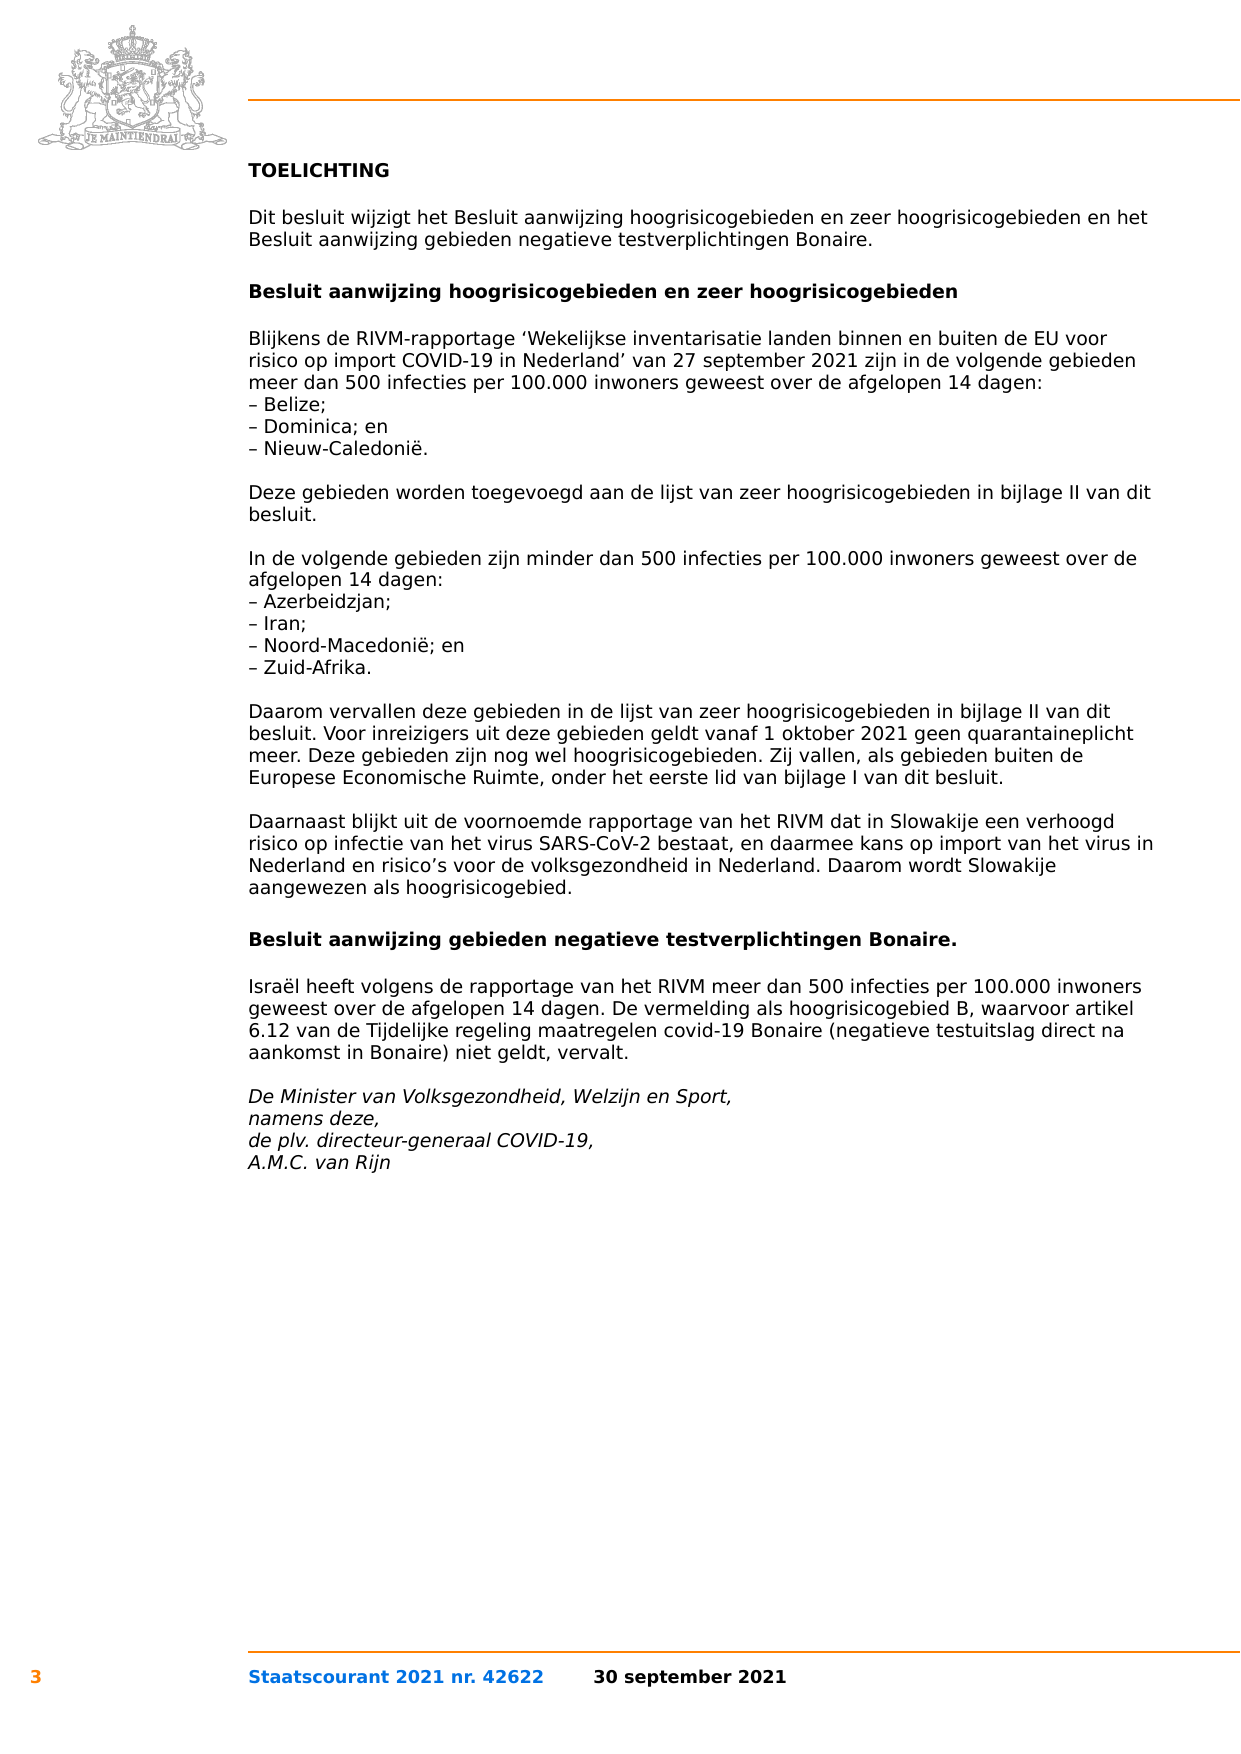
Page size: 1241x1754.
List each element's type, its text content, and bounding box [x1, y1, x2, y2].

picture [38, 25, 227, 150]
text – Iran; [248, 613, 1163, 635]
text – Noord-Macedonië; en [248, 635, 1163, 657]
text Deze gebieden worden toegevoegd aan de lijst van zeer hoogrisicogebieden in bijlage II van dit besluit. [248, 482, 1163, 526]
text Israël heeft volgens de rapportage van het RIVM meer dan 500 infecties per 100.000 inwoners geweest over de afgelopen 14 dagen. De vermelding als hoogrisicogebied B, waarvoor artikel 6.12 van de Tijdelijke regeling maatregelen covid-19 Bonaire (negatieve testuitslag direct na aankomst in Bonaire) niet geldt, vervalt. [248, 976, 1163, 1064]
text In de volgende gebieden zijn minder dan 500 infecties per 100.000 inwoners geweest over de afgelopen 14 dagen: [248, 547, 1163, 591]
text Daarnaast blijkt uit de voornoemde rapportage van het RIVM dat in Slowakije een verhoogd risico op infectie van het virus SARS-CoV-2 bestaat, en daarmee kans op import van het virus in Nederland en risico’s voor de volksgezondheid in Nederland. Daarom wordt Slowakije aangewezen als hoogrisicogebied. [248, 811, 1163, 899]
text Daarom vervallen deze gebieden in de lijst van zeer hoogrisicogebieden in bijlage II van dit besluit. Voor inreizigers uit deze gebieden geldt vanaf 1 oktober 2021 geen quarantaineplicht meer. Deze gebieden zijn nog wel hoogrisicogebieden. Zij vallen, als gebieden buiten de Europese Economische Ruimte, onder het eerste lid van bijlage I van dit besluit. [248, 701, 1163, 789]
text Blijkens de RIVM-rapportage ‘Wekelijkse inventarisatie landen binnen en buiten de EU voor risico op import COVID-19 in Nederland’ van 27 september 2021 zijn in de volgende gebieden meer dan 500 infecties per 100.000 inwoners geweest over de afgelopen 14 dagen: [248, 328, 1163, 394]
subtitle Besluit aanwijzing gebieden negatieve testverplichtingen Bonaire. [248, 929, 1163, 951]
text De Minister van Volksgezondheid, Welzijn en Sport, namens deze, de plv. directeur-generaal COVID-19, A.M.C. van Rijn [248, 1086, 1163, 1173]
text Dit besluit wijzigt het Besluit aanwijzing hoogrisicogebieden en zeer hoogrisicogebieden en het Besluit aanwijzing gebieden negatieve testverplichtingen Bonaire. [248, 207, 1163, 251]
subtitle Besluit aanwijzing hoogrisicogebieden en zeer hoogrisicogebieden [248, 281, 1163, 303]
text – Zuid-Afrika. [248, 657, 1163, 679]
subtitle TOELICHTING [248, 160, 1163, 182]
text – Azerbeidzjan; [248, 591, 1163, 613]
text – Nieuw-Caledonië. [248, 438, 1163, 460]
text – Dominica; en [248, 416, 1163, 438]
text – Belize; [248, 394, 1163, 416]
